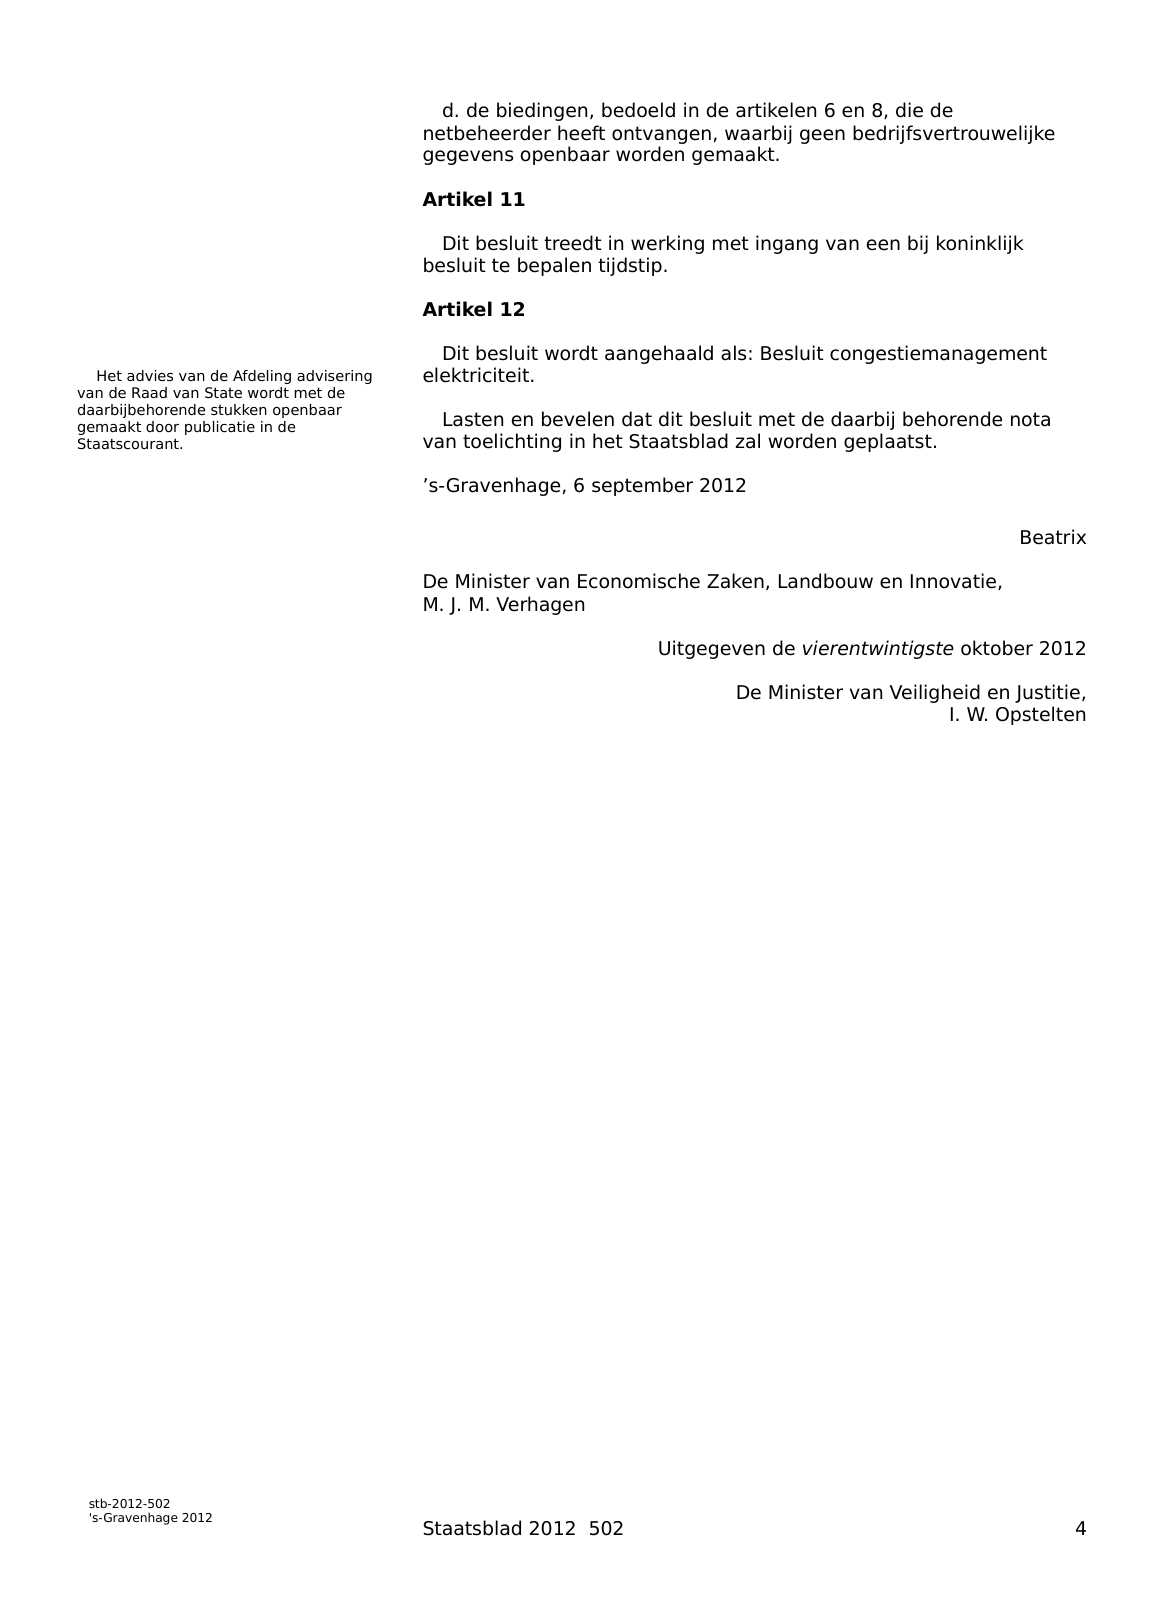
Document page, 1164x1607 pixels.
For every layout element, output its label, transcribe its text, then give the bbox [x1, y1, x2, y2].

text d. de biedingen, bedoeld in de artikelen 6 en 8, die de netbeheerder heeft ontvangen, waarbij geen bedrijfsvertrouwelijke gegevens openbaar worden gemaakt. [422, 100, 1087, 166]
text Beatrix [422, 527, 1087, 549]
text De Minister van Veiligheid en Justitie, I. W. Opstelten [422, 682, 1087, 726]
text Dit besluit wordt aangehaald als: Besluit congestiemanagement elektriciteit. [422, 343, 1087, 387]
text 's-Gravenhage 2012 [88, 1511, 323, 1525]
subtitle Artikel 11 [422, 188, 1087, 211]
subtitle Artikel 12 [422, 299, 1087, 321]
text Uitgegeven de vierentwintigste oktober 2012 [422, 638, 1087, 659]
text De Minister van Economische Zaken, Landbouw en Innovatie, M. J. M. Verhagen [422, 571, 1087, 615]
text Lasten en bevelen dat dit besluit met de daarbij behorende nota van toelichting in het Staatsblad zal worden geplaatst. [422, 409, 1087, 453]
text Het advies van de Afdeling advisering van de Raad van State wordt met de daarbijbehorende stukken openbaar gemaakt door publicatie in de Staatscourant. [77, 368, 396, 453]
text Dit besluit treedt in werking met ingang van een bij koninklijk besluit te bepalen tijdstip. [422, 233, 1087, 277]
text stb-2012-502 [88, 1497, 323, 1511]
text ’s-Gravenhage, 6 september 2012 [422, 475, 1087, 497]
